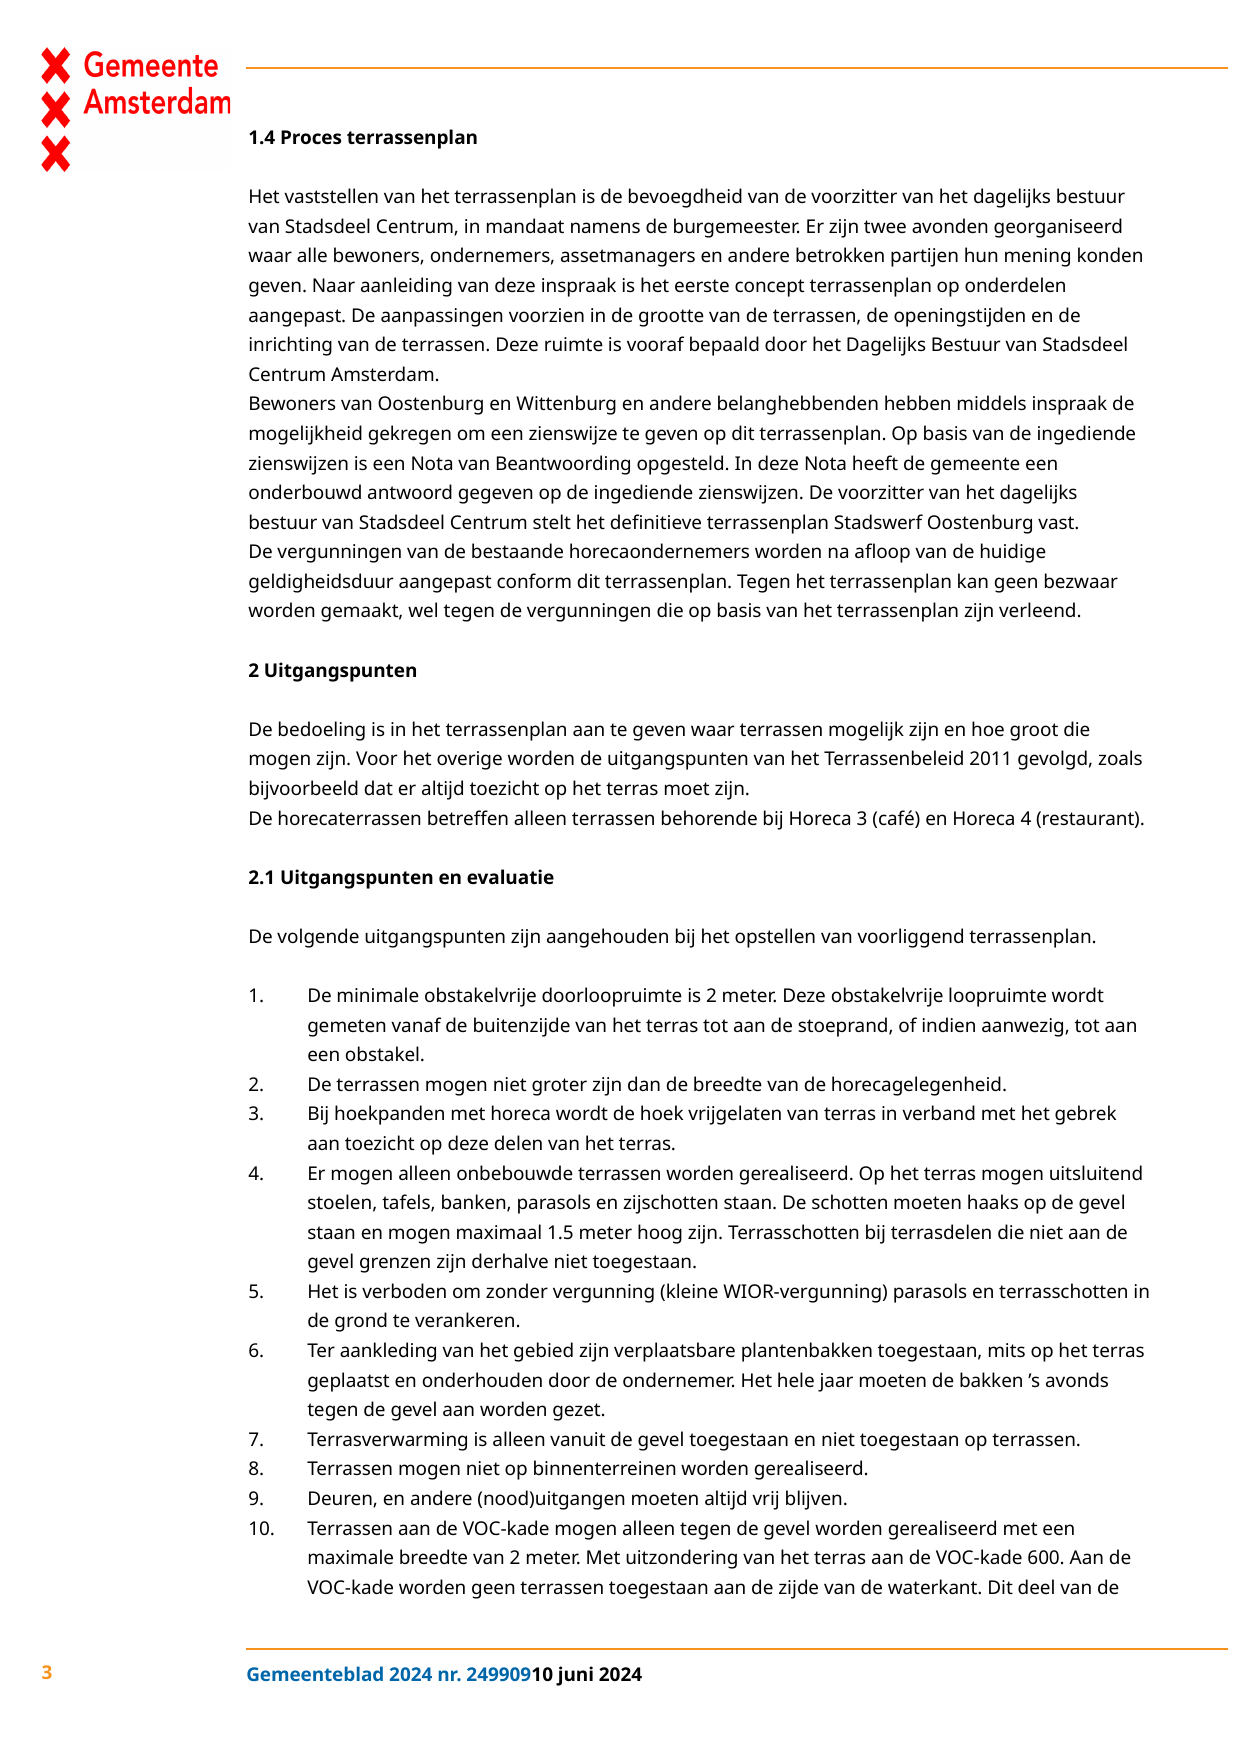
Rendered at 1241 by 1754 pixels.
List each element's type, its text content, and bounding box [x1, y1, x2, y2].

list Bij hoekpanden met horeca wordt de hoek vrijgelaten van terras in verband met het gebrek aan toezicht op deze delen van het terras. [248, 1101, 1152, 1156]
text De horecaterrassen betreffen alleen terrassen behorende bij Horeca 3 (café) en Horeca 4 (restaurant). [248, 805, 1152, 831]
list De terrassen mogen niet groter zijn dan de breedte van de horecagelegenheid. [248, 1071, 1152, 1097]
list Terrassen mogen niet op binnenterreinen worden gerealiseerd. [248, 1456, 1152, 1481]
list Terrassen aan de VOC-kade mogen alleen tegen de gevel worden gerealiseerd met een maximale breedte van 2 meter. Met uitzondering van het terras aan de VOC-kade 600. Aan de VOC-kade worden geen terrassen toegestaan aan de zijde van de waterkant. Dit deel van de [248, 1515, 1152, 1600]
text 2 Uitgangspunten [248, 657, 1152, 683]
list Deuren, en andere (nood)uitgangen moeten altijd vrij blijven. [248, 1485, 1152, 1511]
text Bewoners van Oostenburg en Wittenburg en andere belanghebbenden hebben middels inspraak de mogelijkheid gekregen om een zienswijze te geven op dit terrassenplan. Op basis van de ingediende zienswijzen is een Nota van Beantwoording opgesteld. In deze Nota heeft de gemeente een onderbouwd antwoord gegeven op de ingediende zienswijzen. De voorzitter van het dagelijks bestuur van Stadsdeel Centrum stelt het definitieve terrassenplan Stadswerf Oostenburg vast. [248, 391, 1152, 535]
text De volgende uitgangspunten zijn aangehouden bij het opstellen van voorliggend terrassenplan. [248, 923, 1152, 949]
text De bedoeling is in het terrassenplan aan te geven waar terrassen mogelijk zijn en hoe groot die mogen zijn. Voor het overige worden de uitgangspunten van het Terrassenbeleid 2011 gevolgd, zoals bijvoorbeeld dat er altijd toezicht op het terras moet zijn. [248, 716, 1152, 801]
list Terrasverwarming is alleen vanuit de gevel toegestaan en niet toegestaan op terrassen. [248, 1426, 1152, 1452]
text 1.4 Proces terrassenplan [248, 124, 1152, 150]
list De minimale obstakelvrije doorloopruimte is 2 meter. Deze obstakelvrije loopruimte wordt gemeten vanaf de buitenzijde van het terras tot aan de stoeprand, of indien aanwezig, tot aan een obstakel. [248, 982, 1152, 1067]
list Er mogen alleen onbebouwde terrassen worden gerealiseerd. Op het terras mogen uitsluitend stoelen, tafels, banken, parasols en zijschotten staan. De schotten moeten haaks op de gevel staan en mogen maximaal 1.5 meter hoog zijn. Terrasschotten bij terrasdelen die niet aan de gevel grenzen zijn derhalve niet toegestaan. [248, 1160, 1152, 1274]
text 2.1 Uitgangspunten en evaluatie [248, 864, 1152, 890]
list Het is verboden om zonder vergunning (kleine WIOR-vergunning) parasols en terrasschotten in de grond te verankeren. [248, 1278, 1152, 1333]
text De vergunningen van de bestaande horecaondernemers worden na afloop van de huidige geldigheidsduur aangepast conform dit terrassenplan. Tegen het terrassenplan kan geen bezwaar worden gemaakt, wel tegen de vergunningen die op basis van het terrassenplan zijn verleend. [248, 538, 1152, 623]
list Ter aankleding van het gebied zijn verplaatsbare plantenbakken toegestaan, mits op het terras geplaatst en onderhouden door de ondernemer. Het hele jaar moeten de bakken ’s avonds tegen de gevel aan worden gezet. [248, 1337, 1152, 1422]
picture [41, 47, 231, 172]
text Het vaststellen van het terrassenplan is de bevoegdheid van de voorzitter van het dagelijks bestuur van Stadsdeel Centrum, in mandaat namens de burgemeester. Er zijn twee avonden georganiseerd waar alle bewoners, ondernemers, assetmanagers en andere betrokken partijen hun mening konden geven. Naar aanleiding van deze inspraak is het eerste concept terrassenplan op onderdelen aangepast. De aanpassingen voorzien in de grootte van de terrassen, de openingstijden en de inrichting van de terrassen. Deze ruimte is vooraf bepaald door het Dagelijks Bestuur van Stadsdeel Centrum Amsterdam. [248, 183, 1152, 387]
